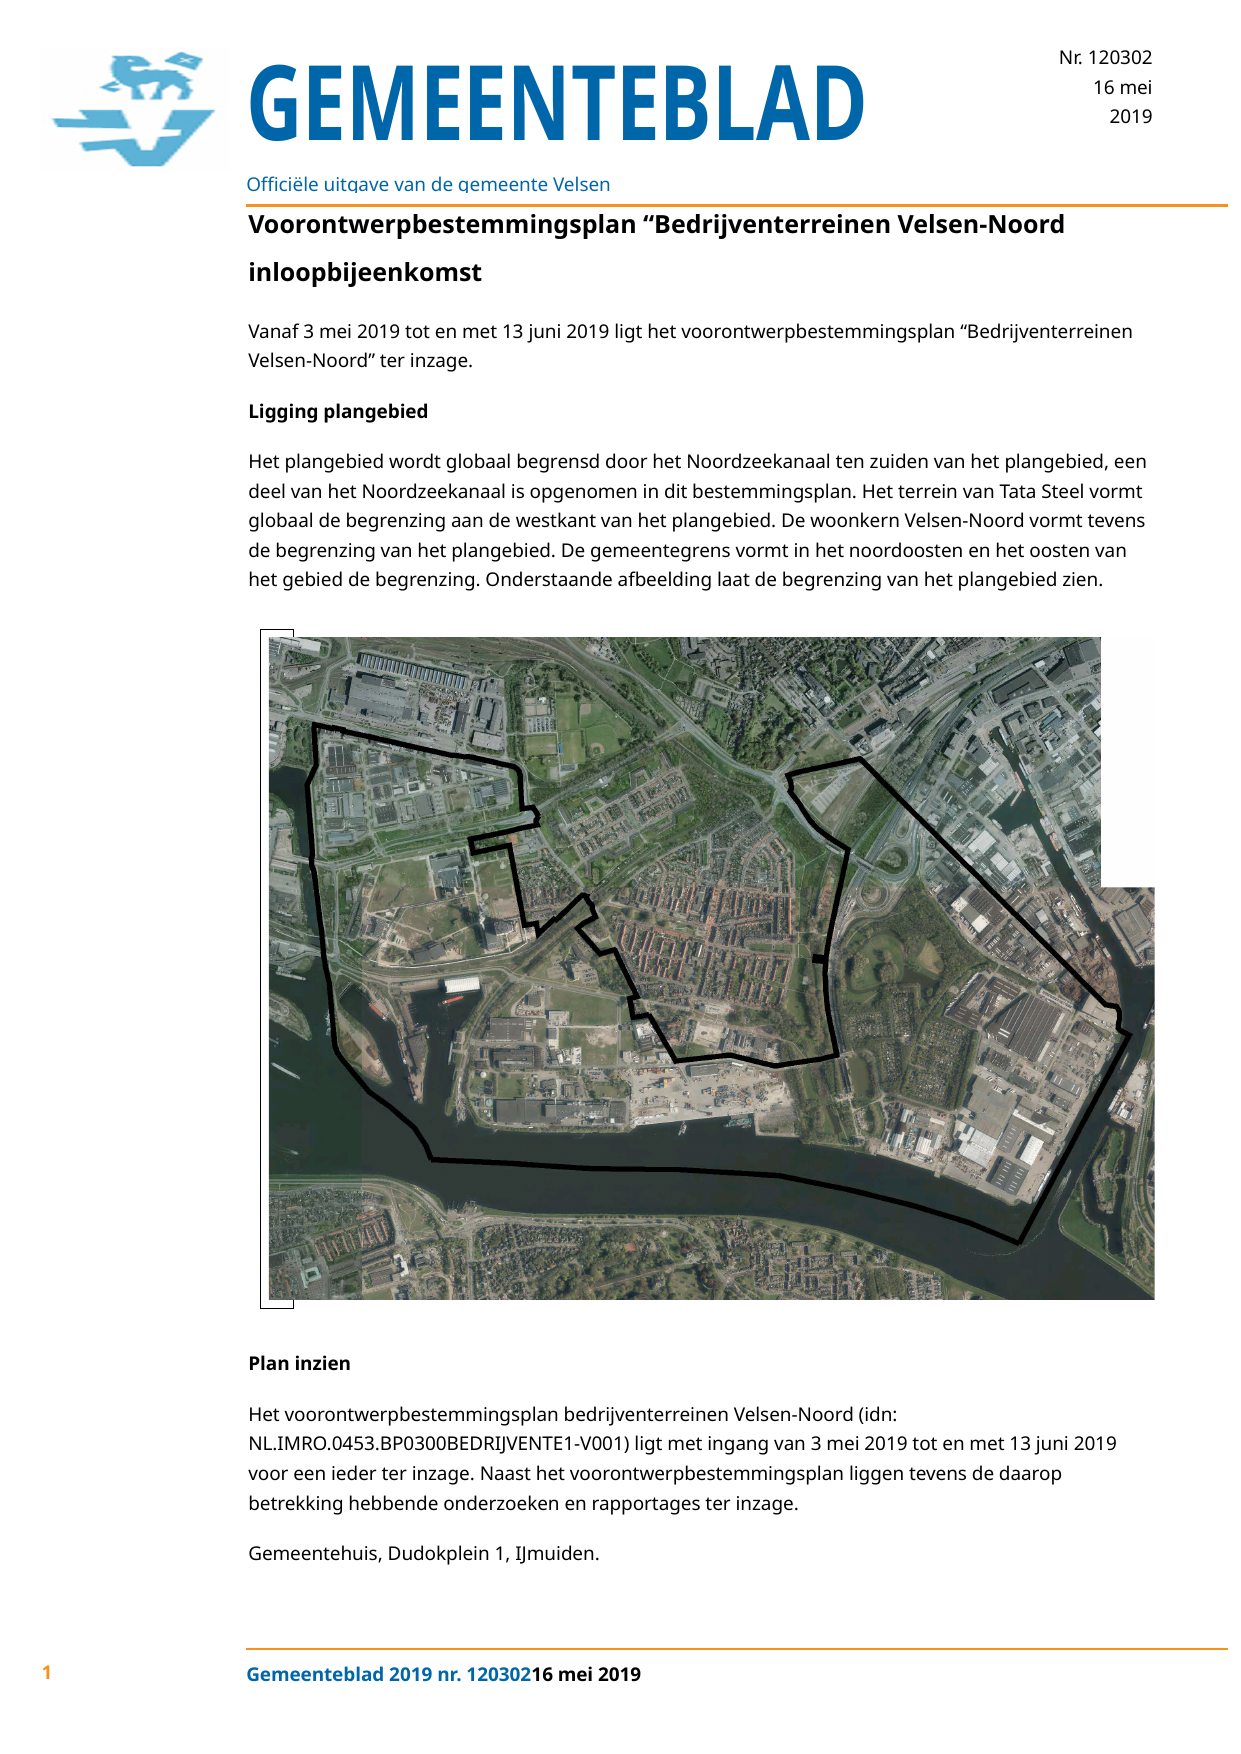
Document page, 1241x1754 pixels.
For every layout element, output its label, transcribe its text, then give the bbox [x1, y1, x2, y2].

text Ligging plangebied [248, 398, 1152, 424]
text Het voorontwerpbestemmingsplan bedrijventerreinen Velsen-Noord (idn: NL.IMRO.0453.BP0300BEDRIJVENTE1-V001) ligt met ingang van 3 mei 2019 tot en met 13 juni 2019 voor een ieder ter inzage. Naast het voorontwerpbestemmingsplan liggen tevens de daarop betrekking hebbende onderzoeken en rapportages ter inzage. [248, 1401, 1152, 1515]
text Voorontwerpbestemmingsplan “Bedrijventerreinen Velsen-Noord inloopbijeenkomst [248, 207, 1152, 288]
text Plan inzien [248, 1351, 1152, 1376]
text Gemeentehuis, Dudokplein 1, IJmuiden. [248, 1540, 1152, 1566]
picture [41, 47, 231, 172]
picture [268, 637, 1155, 1300]
text Vanaf 3 mei 2019 tot en met 13 juni 2019 ligt het voorontwerpbestemmingsplan “Bedrijventerreinen Velsen-Noord” ter inzage. [248, 318, 1152, 373]
text Het plangebied wordt globaal begrensd door het Noordzeekanaal ten zuiden van het plangebied, een deel van het Noordzeekanaal is opgenomen in dit bestemmingsplan. Het terrein van Tata Steel vormt globaal de begrenzing aan de westkant van het plangebied. De woonkern Velsen-Noord vormt tevens de begrenzing van het plangebied. De gemeentegrens vormt in het noordoosten en het oosten van het gebied de begrenzing. Onderstaande afbeelding laat de begrenzing van het plangebied zien. [248, 448, 1152, 592]
